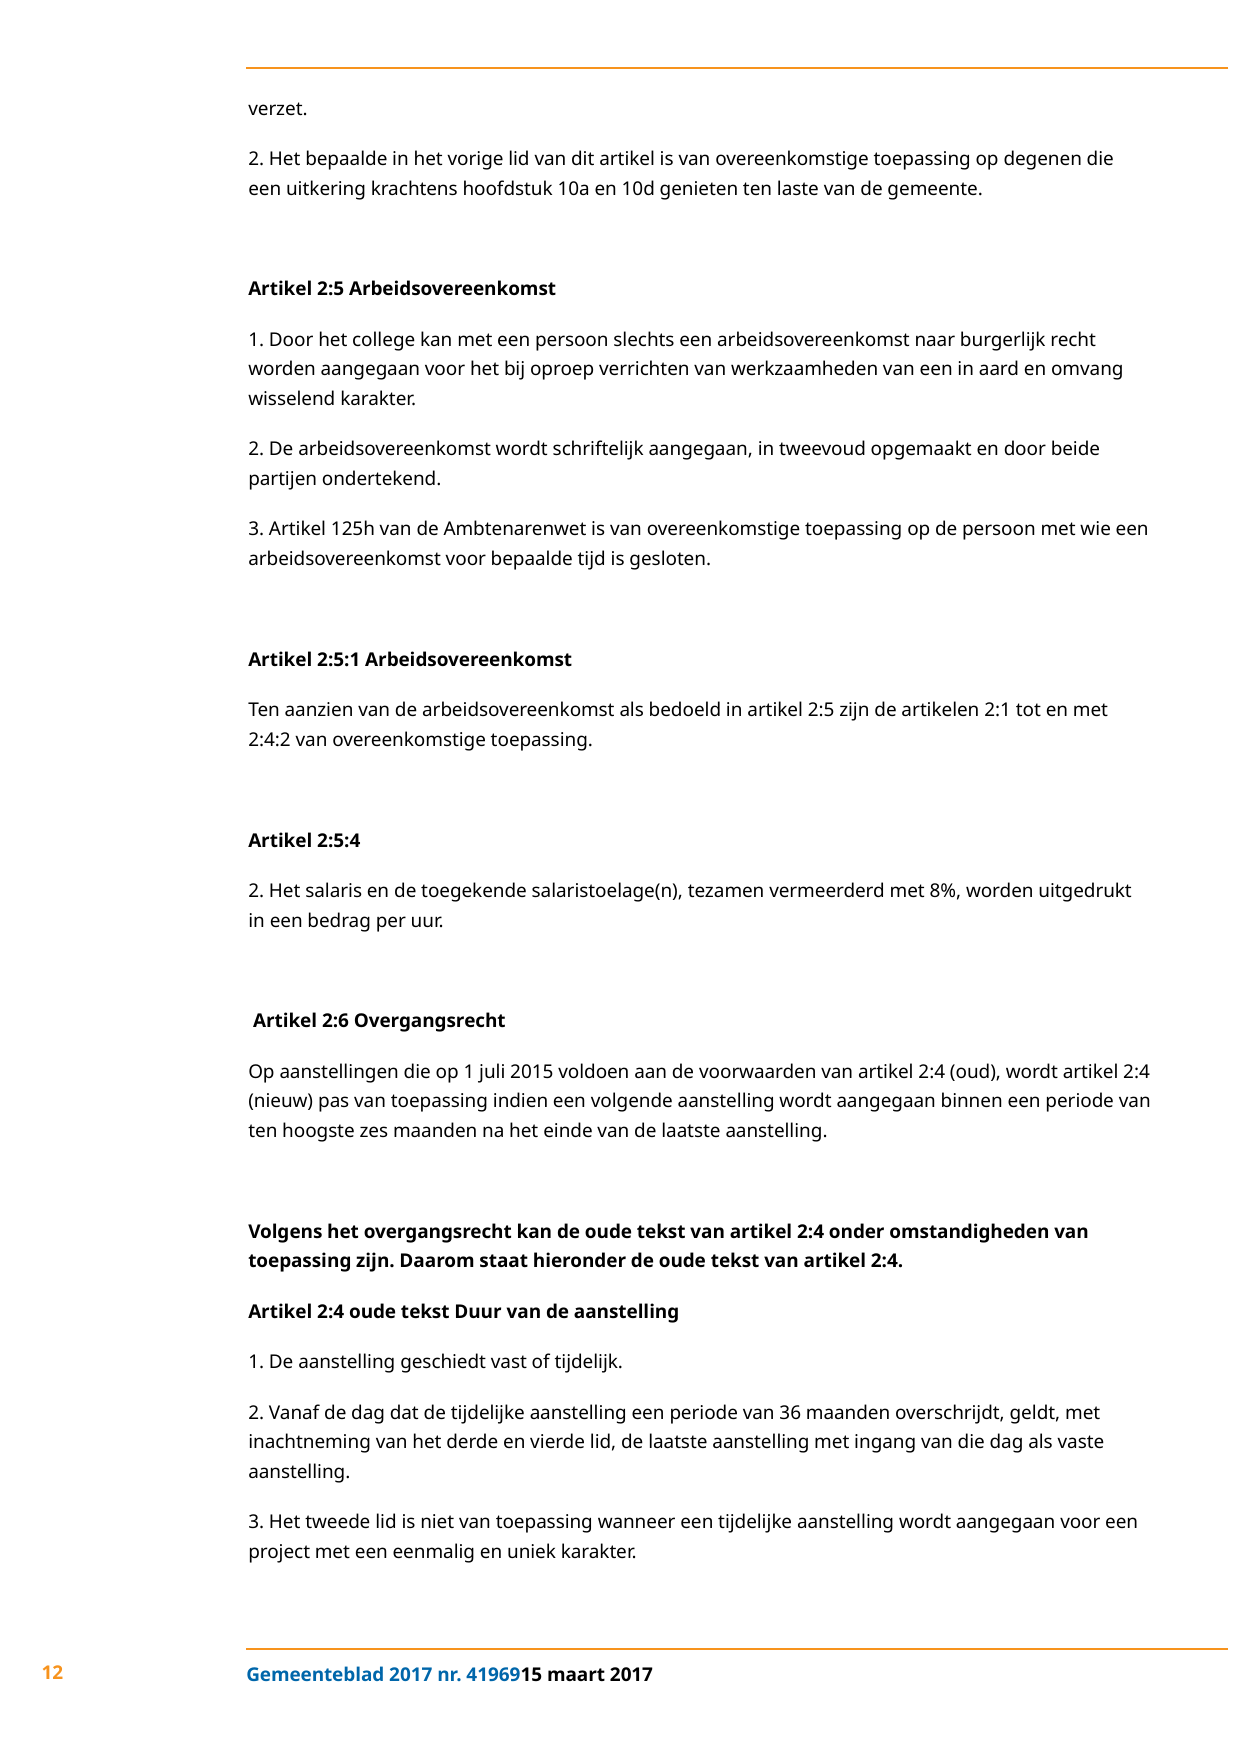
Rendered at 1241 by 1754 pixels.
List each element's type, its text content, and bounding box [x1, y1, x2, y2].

text Artikel 2:5 Arbeidsovereenkomst [248, 276, 1152, 301]
text 2. Vanaf de dag dat de tijdelijke aanstelling een periode van 36 maanden overschrijdt, geldt, met inachtneming van het derde en vierde lid, de laatste aanstelling met ingang van die dag als vaste aanstelling. [248, 1399, 1152, 1484]
text 1. Door het college kan met een persoon slechts een arbeidsovereenkomst naar burgerlijk recht worden aangegaan voor het bij oproep verrichten van werkzaamheden van een in aard en omvang wisselend karakter. [248, 326, 1152, 411]
text 2. De arbeidsovereenkomst wordt schriftelijk aangegaan, in tweevoud opgemaakt en door beide partijen ondertekend. [248, 436, 1152, 491]
text Artikel 2:6 Overgangsrecht [248, 1008, 1152, 1033]
text Artikel 2:4 oude tekst Duur van de aanstelling [248, 1298, 1152, 1324]
text Op aanstellingen die op 1 juli 2015 voldoen aan de voorwaarden van artikel 2:4 (oud), wordt artikel 2:4 (nieuw) pas van toepassing indien een volgende aanstelling wordt aangegaan binnen een periode van ten hoogste zes maanden na het einde van de laatste aanstelling. [248, 1058, 1152, 1143]
text 2. Het bepaalde in het vorige lid van dit artikel is van overeenkomstige toepassing op degenen die een uitkering krachtens hoofdstuk 10a en 10d genieten ten laste van de gemeente. [248, 145, 1152, 201]
text Artikel 2:5:4 [248, 827, 1152, 853]
text 1. De aanstelling geschiedt vast of tijdelijk. [248, 1348, 1152, 1374]
text Ten aanzien van de arbeidsovereenkomst als bedoeld in artikel 2:5 zijn de artikelen 2:1 tot en met 2:4:2 van overeenkomstige toepassing. [248, 696, 1152, 752]
picture [41, 47, 231, 172]
text 2. Het salaris en de toegekende salaristoelage(n), tezamen vermeerderd met 8%, worden uitgedrukt in een bedrag per uur. [248, 877, 1152, 933]
text 3. Artikel 125h van de Ambtenarenwet is van overeenkomstige toepassing op de persoon met wie een arbeidsovereenkomst voor bepaalde tijd is gesloten. [248, 516, 1152, 571]
text verzet. [248, 95, 1152, 121]
text 3. Het tweede lid is niet van toepassing wanneer een tijdelijke aanstelling wordt aangegaan voor een project met een eenmalig en uniek karakter. [248, 1508, 1152, 1564]
text Artikel 2:5:1 Arbeidsovereenkomst [248, 646, 1152, 672]
text Volgens het overgangsrecht kan de oude tekst van artikel 2:4 onder omstandigheden van toepassing zijn. Daarom staat hieronder de oude tekst van artikel 2:4. [248, 1218, 1152, 1273]
